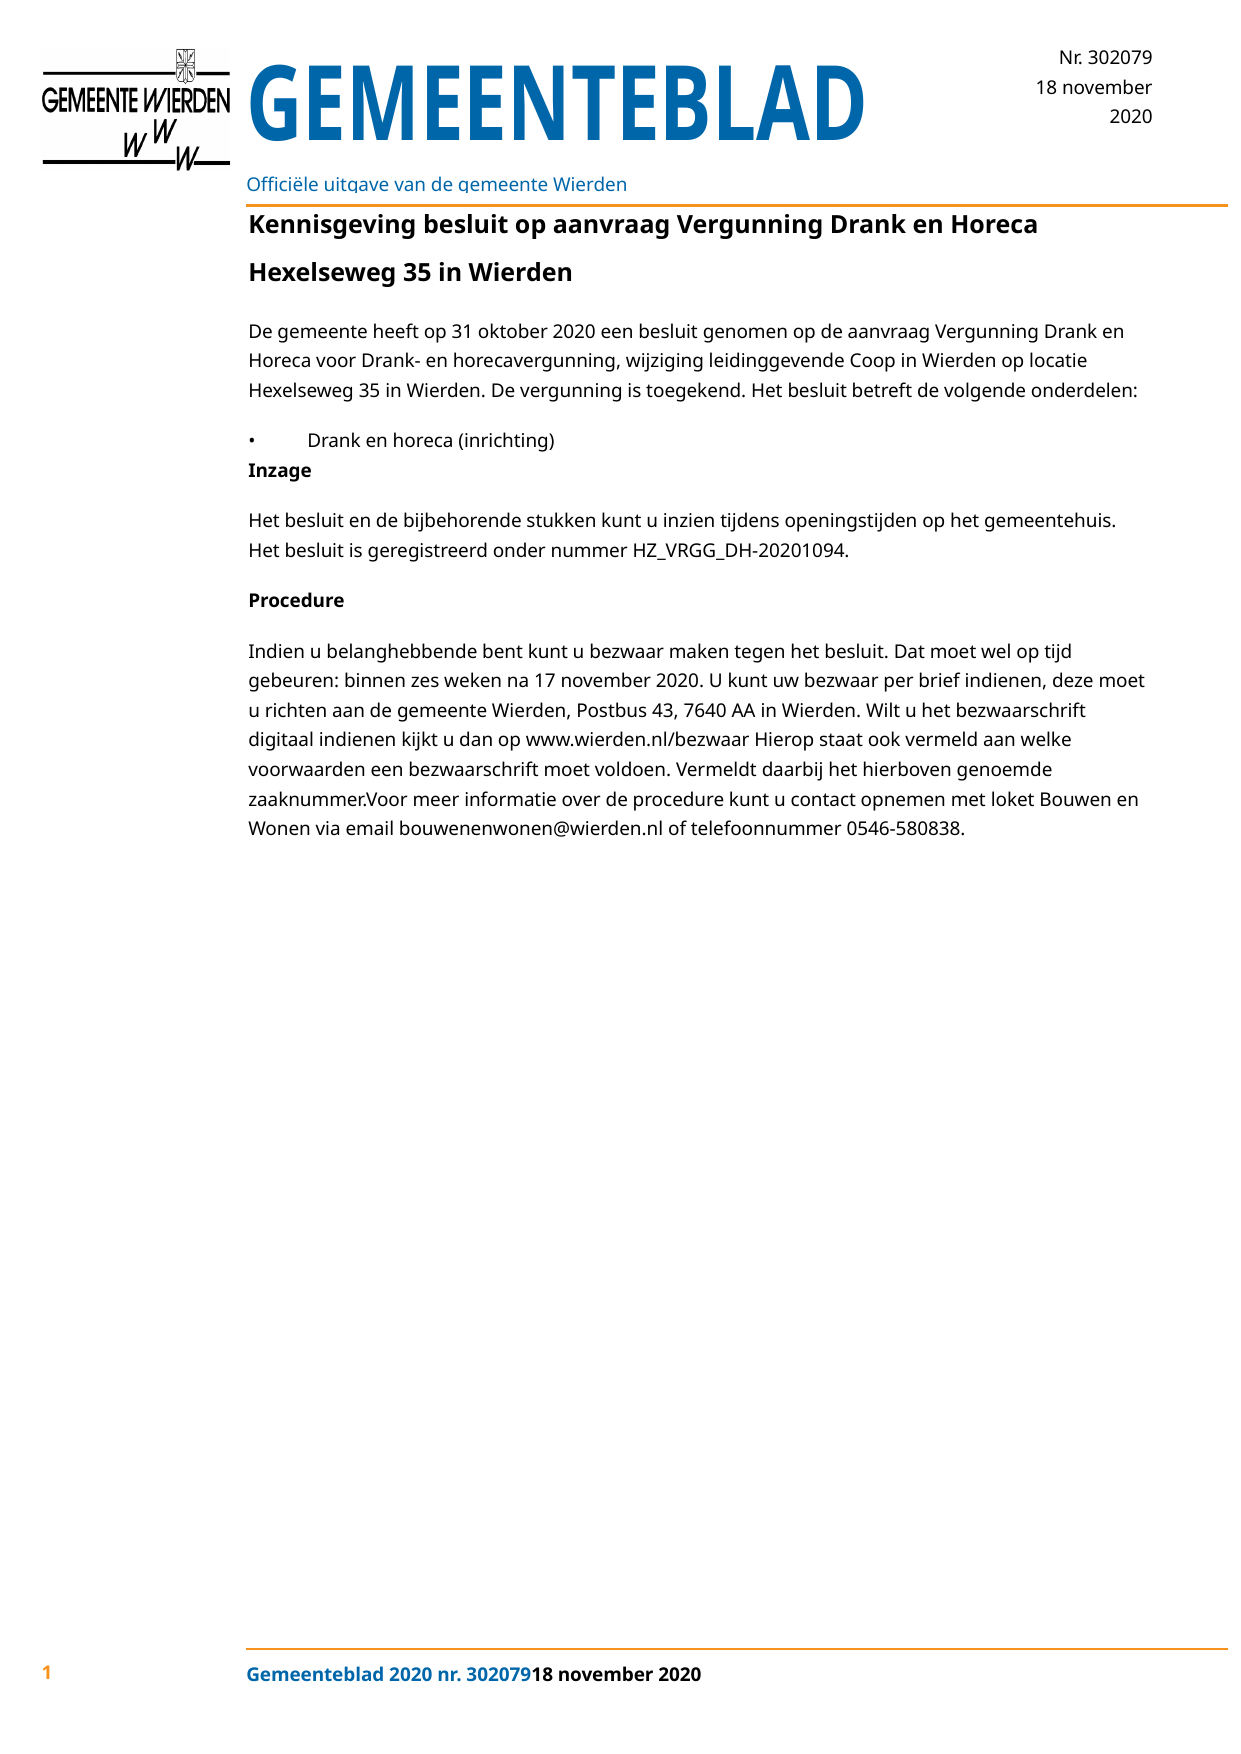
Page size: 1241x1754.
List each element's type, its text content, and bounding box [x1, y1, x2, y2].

picture [41, 47, 231, 172]
text Het besluit en de bijbehorende stukken kunt u inzien tijdens openingstijden op het gemeentehuis. Het besluit is geregistreerd onder nummer HZ_VRGG_DH-20201094. [248, 507, 1152, 563]
text De gemeente heeft op 31 oktober 2020 een besluit genomen op de aanvraag Vergunning Drank en Horeca voor Drank- en horecavergunning, wijziging leidinggevende Coop in Wierden op locatie Hexelseweg 35 in Wierden. De vergunning is toegekend. Het besluit betreft de volgende onderdelen: [248, 318, 1152, 403]
text Indien u belanghebbende bent kunt u bezwaar maken tegen het besluit. Dat moet wel op tijd gebeuren: binnen zes weken na 17 november 2020. U kunt uw bezwaar per brief indienen, deze moet u richten aan de gemeente Wierden, Postbus 43, 7640 AA in Wierden. Wilt u het bezwaarschrift digitaal indienen kijkt u dan op www.wierden.nl/bezwaar Hierop staat ook vermeld aan welke voorwaarden een bezwaarschrift moet voldoen. Vermeldt daarbij het hierboven genoemde zaaknummer.Voor meer informatie over de procedure kunt u contact opnemen met loket Bouwen en Wonen via email bouwenenwonen@wierden.nl of telefoonnummer 0546-580838. [248, 638, 1152, 841]
text Procedure [248, 587, 1152, 613]
list Drank en horeca (inrichting) [248, 427, 1152, 453]
text Inzage [248, 457, 1152, 483]
text Kennisgeving besluit op aanvraag Vergunning Drank en Horeca Hexelseweg 35 in Wierden [248, 207, 1152, 288]
